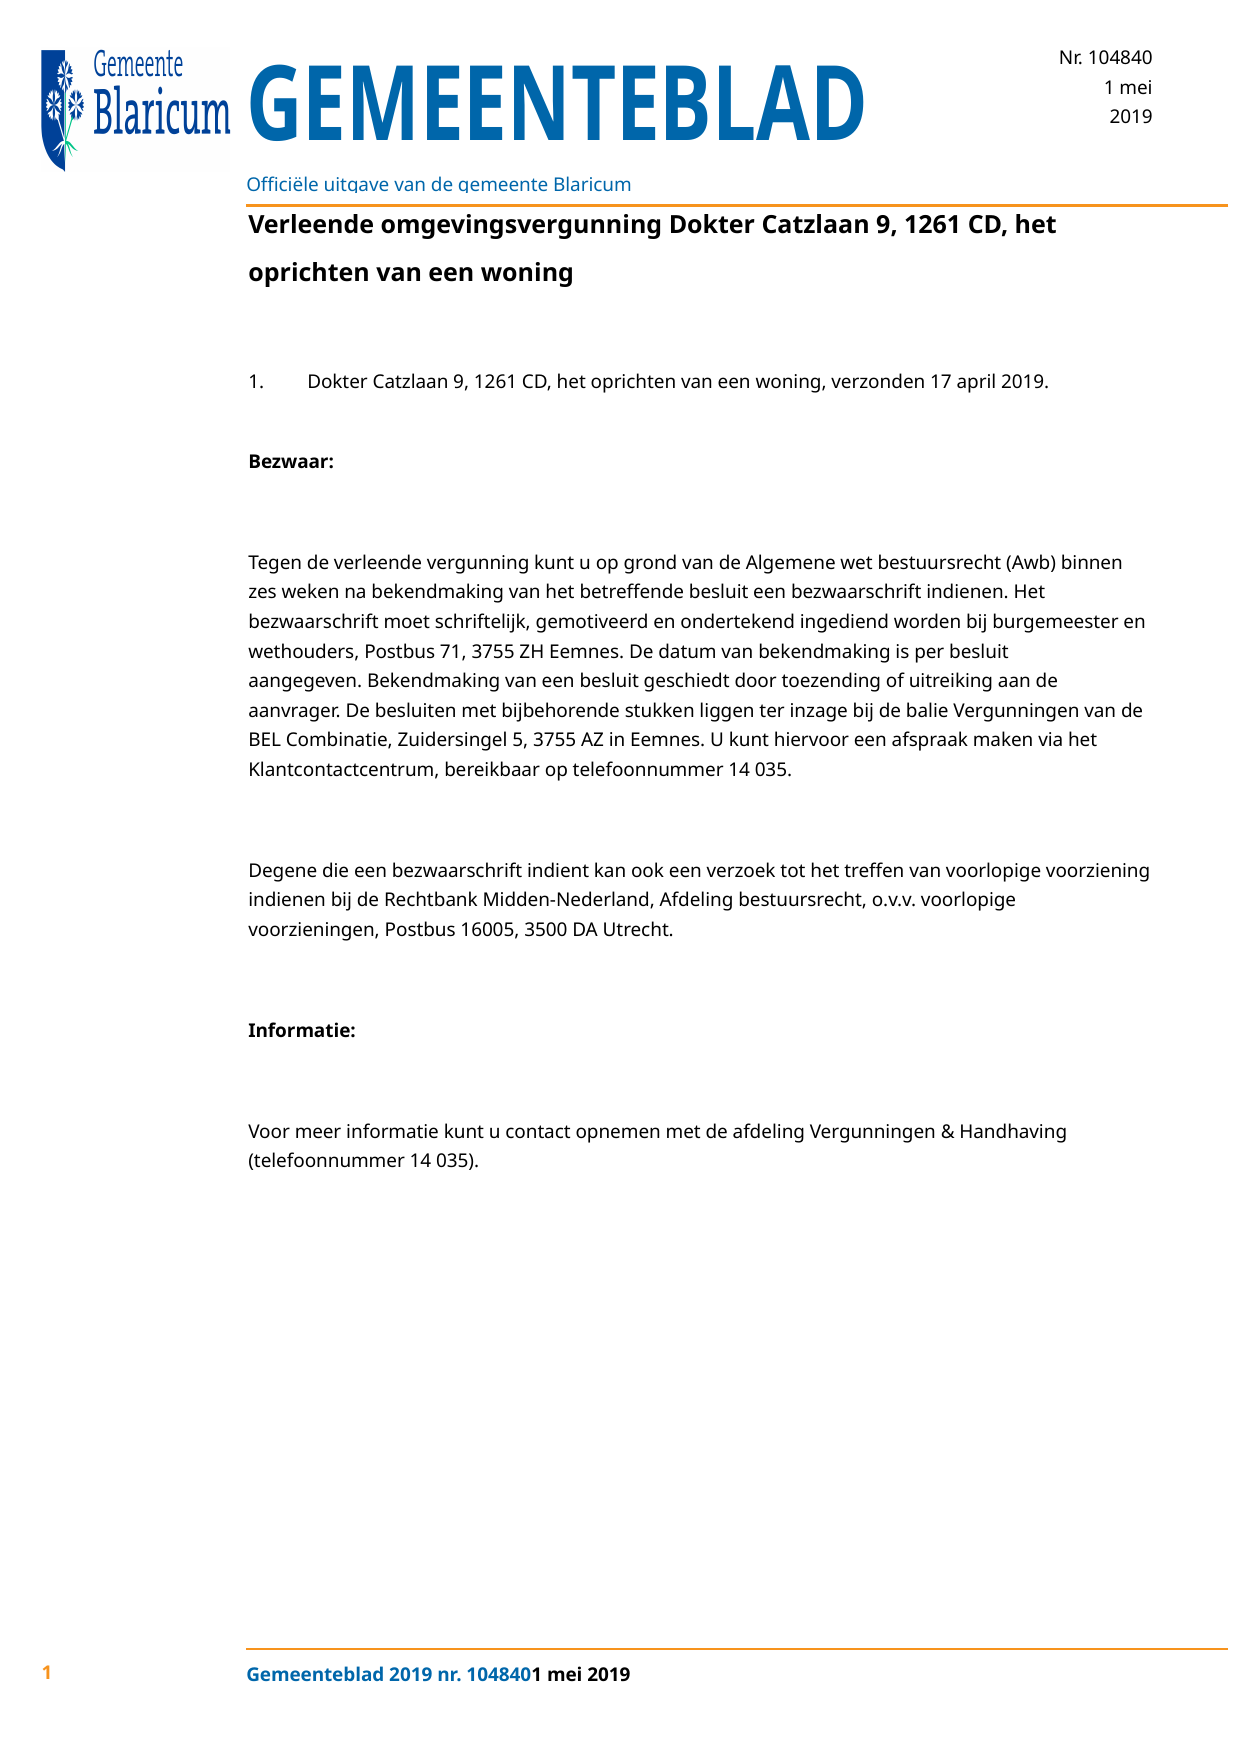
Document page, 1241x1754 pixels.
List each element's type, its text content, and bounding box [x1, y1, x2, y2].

picture [41, 47, 231, 172]
text Degene die een bezwaarschrift indient kan ook een verzoek tot het treffen van voorlopige voorziening indienen bij de Rechtbank Midden-Nederland, Afdeling bestuursrecht, o.v.v. voorlopige voorzieningen, Postbus 16005, 3500 DA Utrecht. [248, 857, 1152, 942]
text Bezwaar: [248, 448, 1152, 474]
list Dokter Catzlaan 9, 1261 CD, het oprichten van een woning, verzonden 17 april 2019. [248, 368, 1152, 394]
text Voor meer informatie kunt u contact opnemen met de afdeling Vergunningen & Handhaving (telefoonnummer 14 035). [248, 1118, 1152, 1173]
text Tegen de verleende vergunning kunt u op grond van de Algemene wet bestuursrecht (Awb) binnen zes weken na bekendmaking van het betreffende besluit een bezwaarschrift indienen. Het bezwaarschrift moet schriftelijk, gemotiveerd en ondertekend ingediend worden bij burgemeester en wethouders, Postbus 71, 3755 ZH Eemnes. De datum van bekendmaking is per besluit aangegeven. Bekendmaking van een besluit geschiedt door toezending of uitreiking aan de aanvrager. De besluiten met bijbehorende stukken liggen ter inzage bij de balie Vergunningen van de BEL Combinatie, Zuidersingel 5, 3755 AZ in Eemnes. U kunt hiervoor een afspraak maken via het Klantcontactcentrum, bereikbaar op telefoonnummer 14 035. [248, 549, 1152, 782]
text Informatie: [248, 1017, 1152, 1043]
text Verleende omgevingsvergunning Dokter Catzlaan 9, 1261 CD, het oprichten van een woning [248, 207, 1152, 288]
